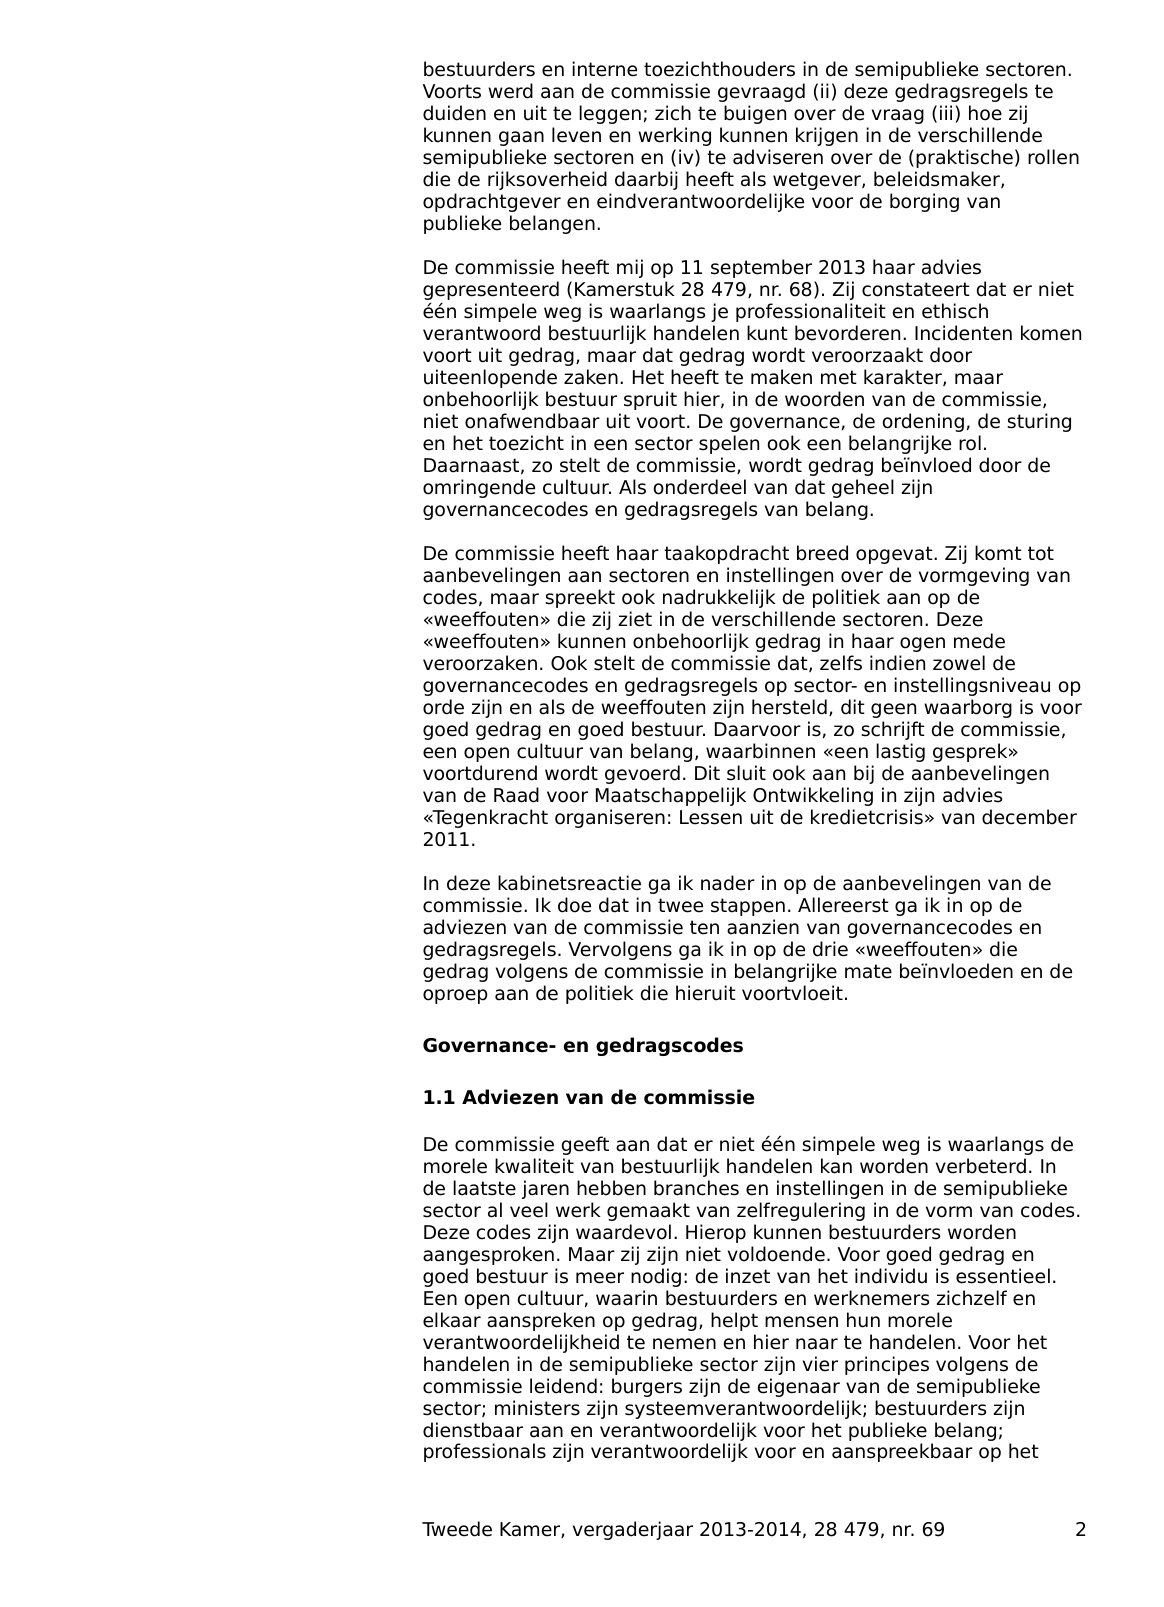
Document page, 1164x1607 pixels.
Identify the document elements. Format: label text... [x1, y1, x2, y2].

text In deze kabinetsreactie ga ik nader in op de aanbevelingen van de commissie. Ik doe dat in twee stappen. Allereerst ga ik in op de adviezen van de commissie ten aanzien van governancecodes en gedragsregels. Vervolgens ga ik in op de drie «weeffouten» die gedrag volgens de commissie in belangrijke mate beïnvloeden en de oproep aan de politiek die hieruit voortvloeit. [422, 873, 1087, 1005]
text De commissie heeft haar taakopdracht breed opgevat. Zij komt tot aanbevelingen aan sectoren en instellingen over de vormgeving van codes, maar spreekt ook nadrukkelijk de politiek aan op de «weeffouten» die zij ziet in de verschillende sectoren. Deze «weeffouten» kunnen onbehoorlijk gedrag in haar ogen mede veroorzaken. Ook stelt de commissie dat, zelfs indien zowel de governancecodes en gedragsregels op sector- en instellingsniveau op orde zijn en als de weeffouten zijn hersteld, dit geen waarborg is voor goed gedrag en goed bestuur. Daarvoor is, zo schrijft de commissie, een open cultuur van belang, waarbinnen «een lastig gesprek» voortdurend wordt gevoerd. Dit sluit ook aan bij de aanbevelingen van de Raad voor Maatschappelijk Ontwikkeling in zijn advies «Tegenkracht organiseren: Lessen uit de kredietcrisis» van december 2011. [422, 543, 1087, 851]
subtitle Governance- en gedragscodes [422, 1035, 1087, 1057]
subtitle 1.1 Adviezen van de commissie [422, 1087, 1087, 1109]
text De commissie heeft mij op 11 september 2013 haar advies gepresenteerd (Kamerstuk 28 479, nr. 68). Zij constateert dat er niet één simpele weg is waarlangs je professionaliteit en ethisch verantwoord bestuurlijk handelen kunt bevorderen. Incidenten komen voort uit gedrag, maar dat gedrag wordt veroorzaakt door uiteenlopende zaken. Het heeft te maken met karakter, maar onbehoorlijk bestuur spruit hier, in de woorden van de commissie, niet onafwendbaar uit voort. De governance, de ordening, de sturing en het toezicht in een sector spelen ook een belangrijke rol. Daarnaast, zo stelt de commissie, wordt gedrag beïnvloed door de omringende cultuur. Als onderdeel van dat geheel zijn governancecodes en gedragsregels van belang. [422, 257, 1087, 521]
text De commissie geeft aan dat er niet één simpele weg is waarlangs de morele kwaliteit van bestuurlijk handelen kan worden verbeterd. In de laatste jaren hebben branches en instellingen in de semipublieke sector al veel werk gemaakt van zelfregulering in de vorm van codes. Deze codes zijn waardevol. Hierop kunnen bestuurders worden aangesproken. Maar zij zijn niet voldoende. Voor goed gedrag en goed bestuur is meer nodig: de inzet van het individu is essentieel. Een open cultuur, waarin bestuurders en werknemers zichzelf en elkaar aanspreken op gedrag, helpt mensen hun morele verantwoordelijkheid te nemen en hier naar te handelen. Voor het handelen in de semipublieke sector zijn vier principes volgens de commissie leidend: burgers zijn de eigenaar van de semipublieke sector; ministers zijn systeemverantwoordelijk; bestuurders zijn dienstbaar aan en verantwoordelijk voor het publieke belang; professionals zijn verantwoordelijk voor en aanspreekbaar op het [422, 1134, 1087, 1463]
text bestuurders en interne toezichthouders in de semipublieke sectoren. Voorts werd aan de commissie gevraagd (ii) deze gedragsregels te duiden en uit te leggen; zich te buigen over de vraag (iii) hoe zij kunnen gaan leven en werking kunnen krijgen in de verschillende semipublieke sectoren en (iv) te adviseren over de (praktische) rollen die de rijksoverheid daarbij heeft als wetgever, beleidsmaker, opdrachtgever en eindverantwoordelijke voor de borging van publieke belangen. [422, 59, 1087, 235]
